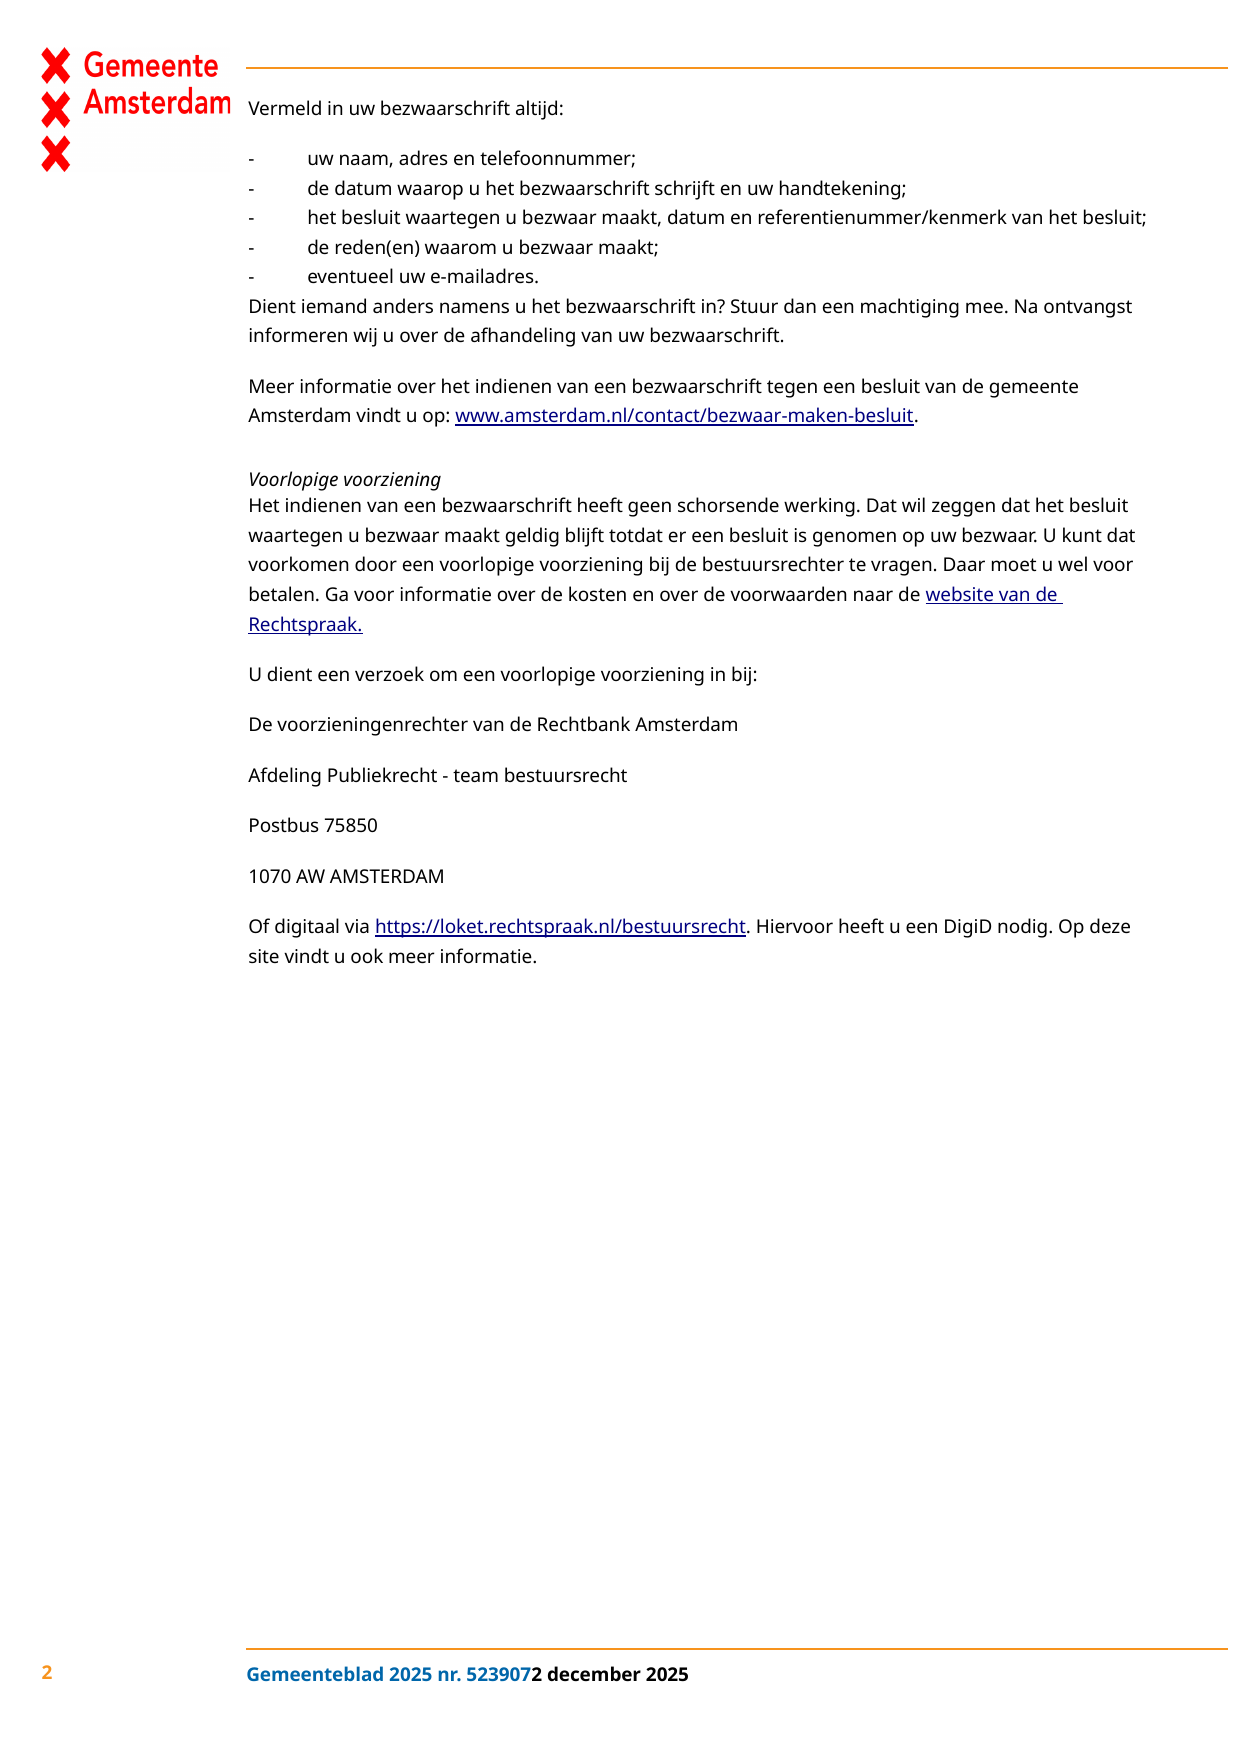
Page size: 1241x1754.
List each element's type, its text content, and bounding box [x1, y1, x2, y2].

text 1070 AW AMSTERDAM [248, 863, 1152, 888]
list de reden(en) waarom u bezwaar maakt; [248, 234, 1152, 260]
text U dient een verzoek om een voorlopige voorziening in bij: [248, 661, 1152, 687]
picture [41, 47, 231, 172]
list uw naam, adres en telefoonnummer; [248, 145, 1152, 171]
text Het indienen van een bezwaarschrift heeft geen schorsende werking. Dat wil zeggen dat het besluit waartegen u bezwaar maakt geldig blijft totdat er een besluit is genomen op uw bezwaar. U kunt dat voorkomen door een voorlopige voorziening bij de bestuursrechter te vragen. Daar moet u wel voor betalen. Ga voor informatie over de kosten en over de voorwaarden naar de website van de Rechtspraak. [248, 492, 1152, 636]
text Voorlopige voorziening [248, 467, 1152, 492]
list de datum waarop u het bezwaarschrift schrijft en uw handtekening; [248, 175, 1152, 201]
text Dient iemand anders namens u het bezwaarschrift in? Stuur dan een machtiging mee. Na ontvangst informeren wij u over de afhandeling van uw bezwaarschrift. [248, 293, 1152, 348]
list het besluit waartegen u bezwaar maakt, datum en referentienummer/kenmerk van het besluit; [248, 204, 1152, 230]
text De voorzieningenrechter van de Rechtbank Amsterdam [248, 712, 1152, 737]
text Postbus 75850 [248, 812, 1152, 838]
text Of digitaal via https://loket.rechtspraak.nl/bestuursrecht. Hiervoor heeft u een DigiD nodig. Op deze site vindt u ook meer informatie. [248, 913, 1152, 968]
text Meer informatie over het indienen van een bezwaarschrift tegen een besluit van de gemeente Amsterdam vindt u op: www.amsterdam.nl/contact/bezwaar-maken-besluit. [248, 373, 1152, 428]
list eventueel uw e-mailadres. [248, 263, 1152, 289]
text Vermeld in uw bezwaarschrift altijd: [248, 95, 1152, 121]
text Afdeling Publiekrecht - team bestuursrecht [248, 762, 1152, 788]
